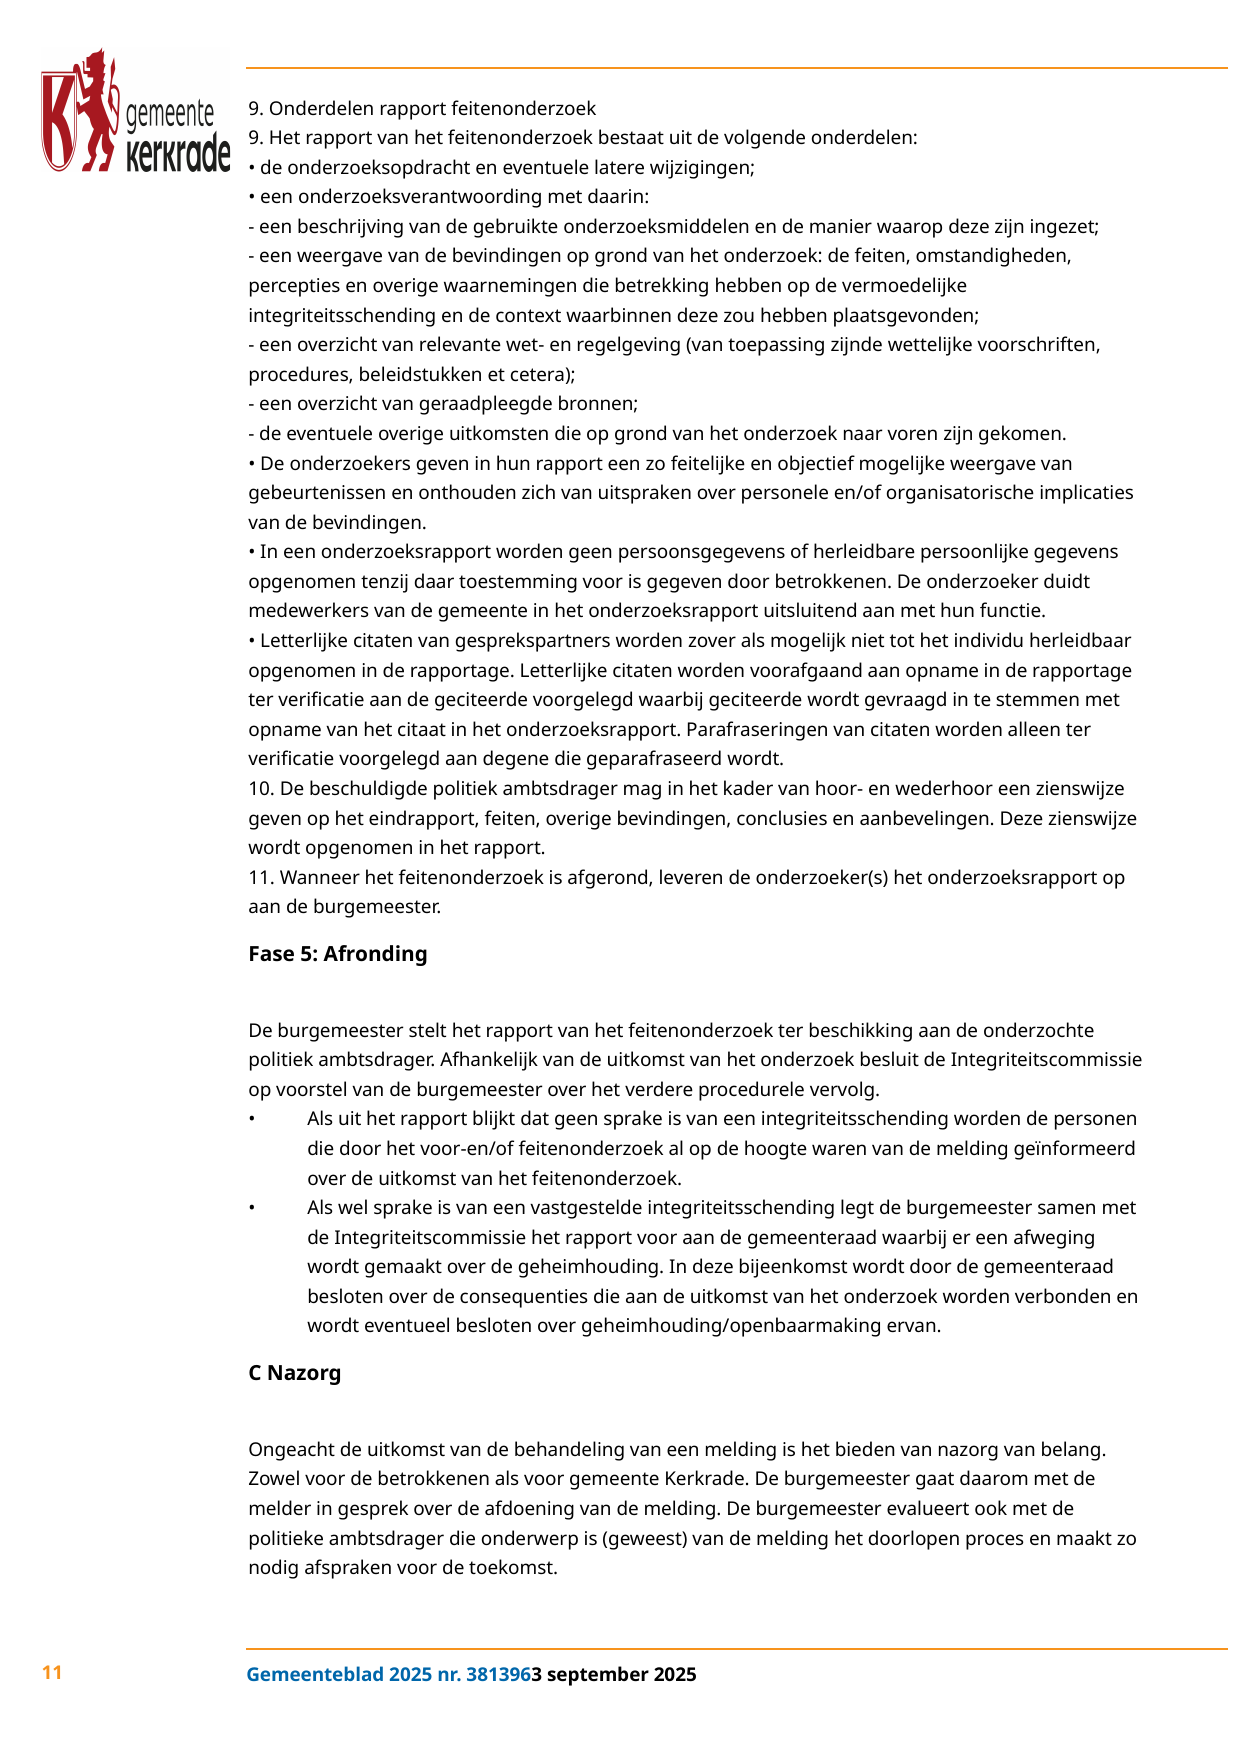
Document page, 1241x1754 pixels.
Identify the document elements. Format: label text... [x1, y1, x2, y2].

text - een beschrijving van de gebruikte onderzoeksmiddelen en de manier waarop deze zijn ingezet; [248, 213, 1152, 239]
text - een weergave van de bevindingen op grond van het onderzoek: de feiten, omstandigheden, percepties en overige waarnemingen die betrekking hebben op de vermoedelijke integriteitsschending en de context waarbinnen deze zou hebben plaatsgevonden; [248, 243, 1152, 328]
list Als uit het rapport blijkt dat geen sprake is van een integriteitsschending worden de personen die door het voor-en/of feitenonderzoek al op de hoogte waren van de melding geïnformeerd over de uitkomst van het feitenonderzoek. [248, 1106, 1152, 1191]
text • In een onderzoeksrapport worden geen persoonsgegevens of herleidbare persoonlijke gegevens opgenomen tenzij daar toestemming voor is gegeven door betrokkenen. De onderzoeker duidt medewerkers van de gemeente in het onderzoeksrapport uitsluitend aan met hun functie. [248, 538, 1152, 623]
text 10. De beschuldigde politiek ambtsdrager mag in het kader van hoor- en wederhoor een zienswijze geven op het eindrapport, feiten, overige bevindingen, conclusies en aanbevelingen. Deze zienswijze wordt opgenomen in het rapport. [248, 775, 1152, 860]
list Als wel sprake is van een vastgestelde integriteitsschending legt de burgemeester samen met de Integriteitscommissie het rapport voor aan de gemeenteraad waarbij er een afweging wordt gemaakt over de geheimhouding. In deze bijeenkomst wordt door de gemeenteraad besloten over de consequenties die aan de uitkomst van het onderzoek worden verbonden en wordt eventueel besloten over geheimhouding/openbaarmaking ervan. [248, 1194, 1152, 1338]
text Ongeacht de uitkomst van de behandeling van een melding is het bieden van nazorg van belang. Zowel voor de betrokkenen als voor gemeente Kerkrade. De burgemeester gaat daarom met de melder in gesprek over de afdoening van de melding. De burgemeester evalueert ook met de politieke ambtsdrager die onderwerp is (geweest) van de melding het doorlopen proces en maakt zo nodig afspraken voor de toekomst. [248, 1436, 1152, 1580]
text 11. Wanneer het feitenonderzoek is afgerond, leveren de onderzoeker(s) het onderzoeksrapport op aan de burgemeester. [248, 864, 1152, 919]
text • een onderzoeksverantwoording met daarin: [248, 183, 1152, 209]
text C Nazorg [248, 1358, 1152, 1387]
text De burgemeester stelt het rapport van het feitenonderzoek ter beschikking aan de onderzochte politiek ambtsdrager. Afhankelijk van de uitkomst van het onderzoek besluit de Integriteitscommissie op voorstel van de burgemeester over het verdere procedurele vervolg. [248, 1017, 1152, 1102]
text - een overzicht van geraadpleegde bronnen; [248, 391, 1152, 416]
text • de onderzoeksopdracht en eventuele latere wijzigingen; [248, 154, 1152, 180]
text - een overzicht van relevante wet- en regelgeving (van toepassing zijnde wettelijke voorschriften, procedures, beleidstukken et cetera); [248, 331, 1152, 387]
text 9. Onderdelen rapport feitenonderzoek [248, 95, 1152, 121]
text - de eventuele overige uitkomsten die op grond van het onderzoek naar voren zijn gekomen. [248, 420, 1152, 446]
text • Letterlijke citaten van gesprekspartners worden zover als mogelijk niet tot het individu herleidbaar opgenomen in de rapportage. Letterlijke citaten worden voorafgaand aan opname in de rapportage ter verificatie aan de geciteerde voorgelegd waarbij geciteerde wordt gevraagd in te stemmen met opname van het citaat in het onderzoeksrapport. Parafraseringen van citaten worden alleen ter verificatie voorgelegd aan degene die geparafraseerd wordt. [248, 627, 1152, 771]
picture [41, 47, 231, 172]
text 9. Het rapport van het feitenonderzoek bestaat uit de volgende onderdelen: [248, 124, 1152, 150]
text Fase 5: Afronding [248, 939, 1152, 968]
text • De onderzoekers geven in hun rapport een zo feitelijke en objectief mogelijke weergave van gebeurtenissen en onthouden zich van uitspraken over personele en/of organisatorische implicaties van de bevindingen. [248, 450, 1152, 535]
